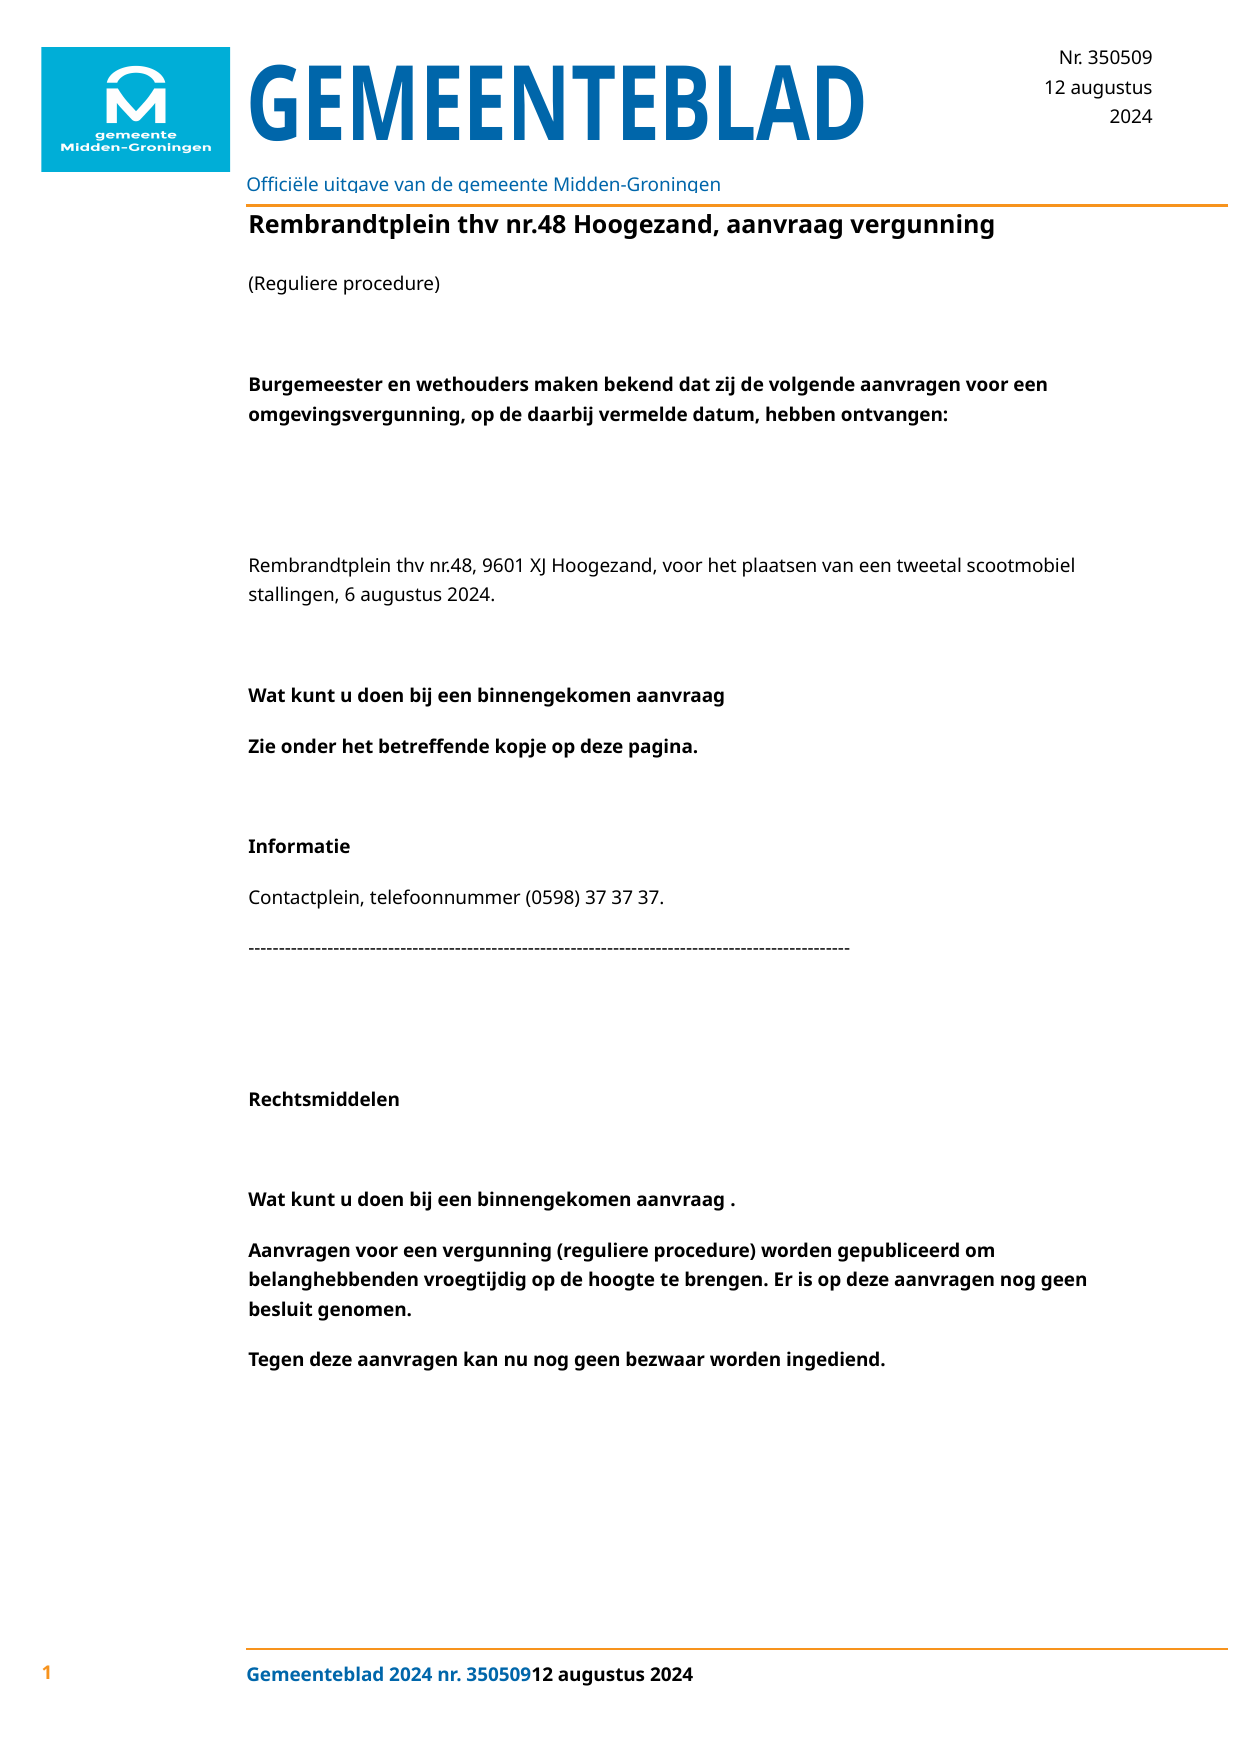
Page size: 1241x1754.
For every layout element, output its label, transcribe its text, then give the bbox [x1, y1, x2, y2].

text Tegen deze aanvragen kan nu nog geen bezwaar worden ingediend. [248, 1347, 1152, 1372]
text Zie onder het betreffende kopje op deze pagina. [248, 733, 1152, 758]
text Rembrandtplein thv nr.48, 9601 XJ Hoogezand, voor het plaatsen van een tweetal scootmobiel stallingen, 6 augustus 2024. [248, 552, 1152, 607]
text Rechtsmiddelen [248, 1086, 1152, 1111]
text Aanvragen voor een vergunning (reguliere procedure) worden gepubliceerd om belanghebbenden vroegtijdig op de hoogte te brengen. Er is op deze aanvragen nog geen besluit genomen. [248, 1237, 1152, 1322]
text Informatie [248, 834, 1152, 859]
text Contactplein, telefoonnummer (0598) 37 37 37. [248, 884, 1152, 910]
text --------------------------------------------------------------------------------------------------- [248, 934, 1152, 960]
picture [108, 66, 164, 82]
text Rembrandtplein thv nr.48 Hoogezand, aanvraag vergunning [248, 207, 1152, 241]
text (Reguliere procedure) [248, 270, 1152, 296]
picture [107, 89, 165, 122]
text Wat kunt u doen bij een binnengekomen aanvraag . [248, 1187, 1152, 1212]
text Wat kunt u doen bij een binnengekomen aanvraag [248, 682, 1152, 708]
picture [184, 146, 190, 153]
text Burgemeester en wethouders maken bekend dat zij de volgende aanvragen voor een omgevingsvergunning, op de daarbij vermelde datum, hebben ontvangen: [248, 371, 1152, 426]
